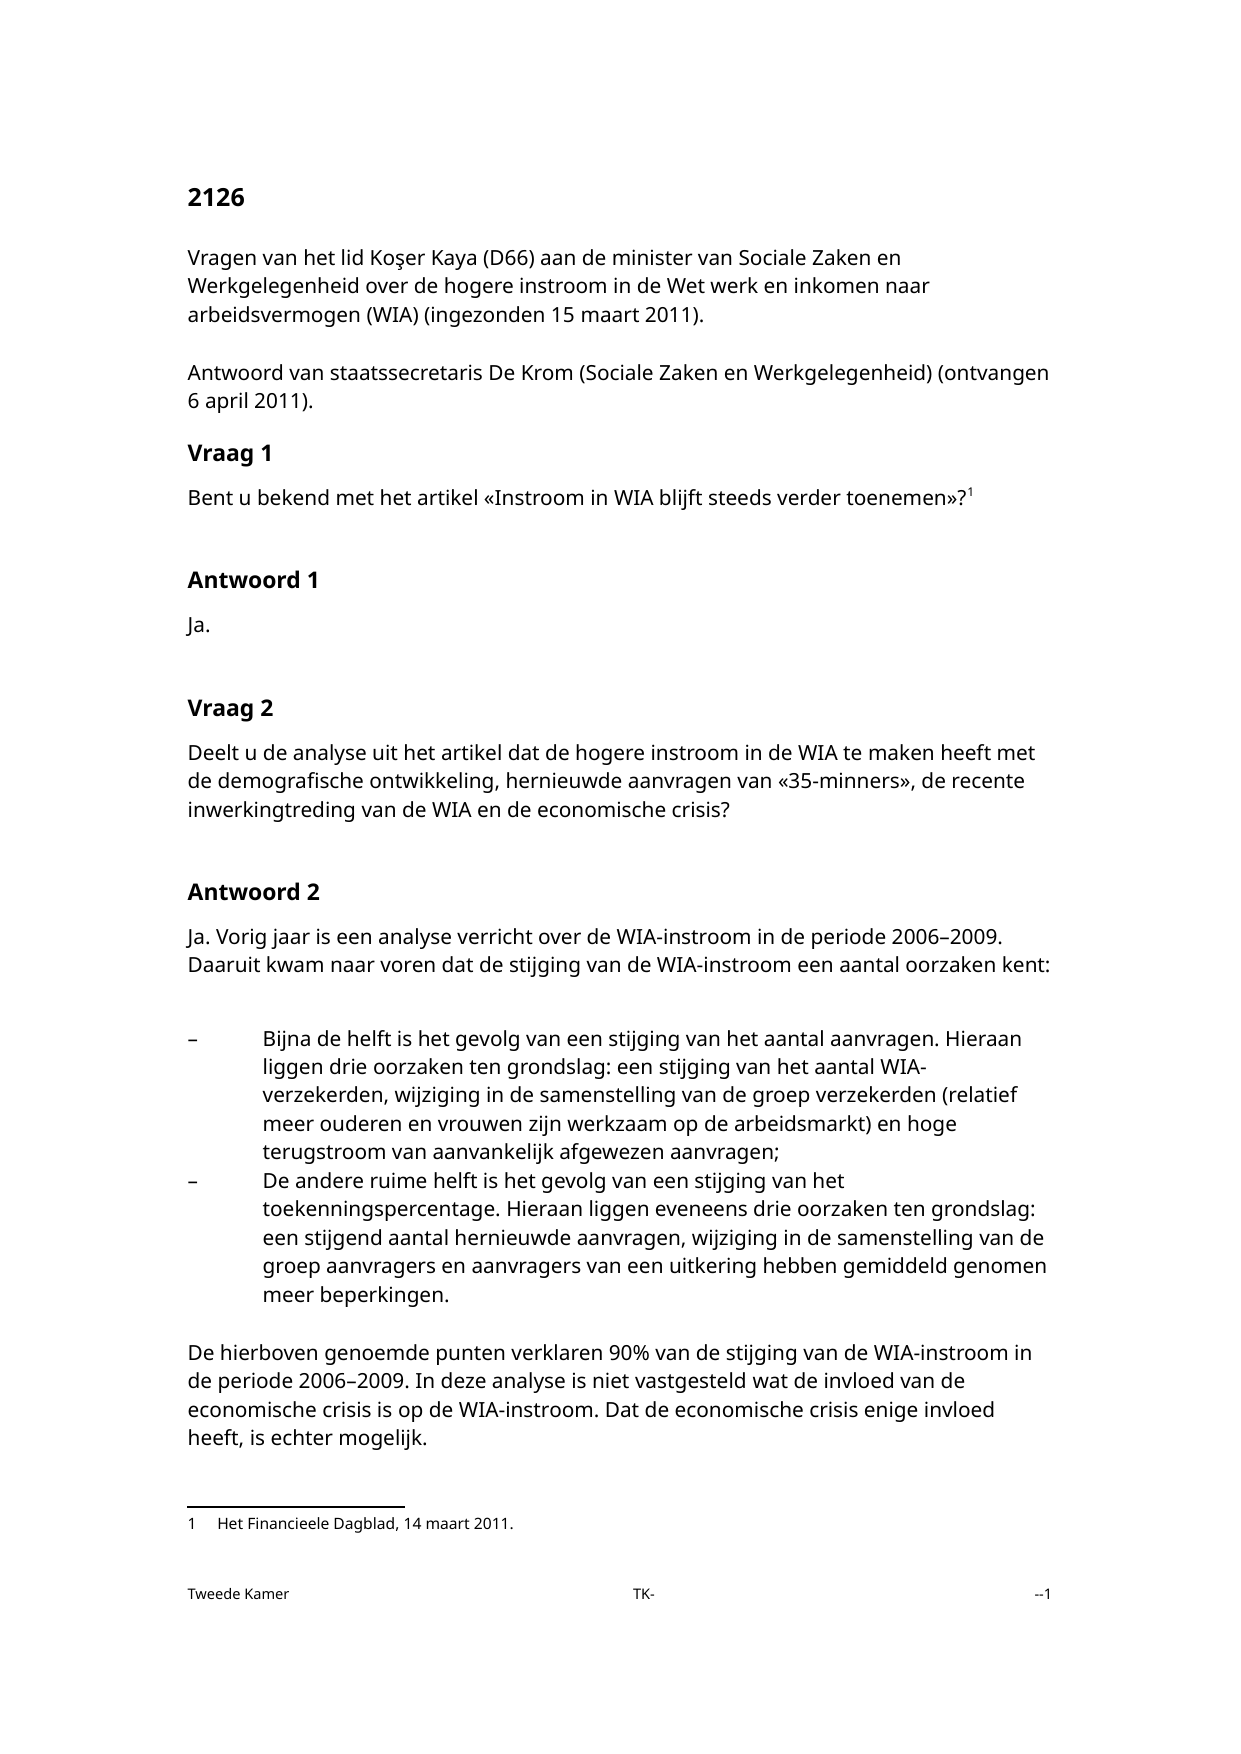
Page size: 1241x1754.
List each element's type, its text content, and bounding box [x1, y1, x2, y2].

text De hierboven genoemde punten verklaren 90% van de stijging van de WIA-instroom in de periode 2006–2009. In deze analyse is niet vastgesteld wat de invloed van de economische crisis is op de WIA-instroom. Dat de economische crisis enige invloed heeft, is echter mogelijk. [187, 1338, 1053, 1452]
text Bent u bekend met het artikel «Instroom in WIA blijft steeds verder toenemen»? [187, 483, 1053, 512]
text Vragen van het lid Koşer Kaya (D66) aan de minister van Sociale Zaken en Werkgelegenheid over de hogere instroom in de Wet werk en inkomen naar arbeidsvermogen (WIA) (ingezonden 15 maart 2011). [187, 243, 1053, 328]
text Antwoord van staatssecretaris De Krom (Sociale Zaken en Werkgelegenheid) (ontvangen 6 april 2011). [187, 358, 1053, 415]
subtitle Antwoord 1 [187, 564, 1053, 596]
text Deelt u de analyse uit het artikel dat de hogere instroom in de WIA te maken heeft met de demografische ontwikkeling, hernieuwde aanvragen van «35-minners», de recente inwerkingtreding van de WIA en de economische crisis? [187, 738, 1053, 823]
list De andere ruime helft is het gevolg van een stijging van het toekenningspercentage. Hieraan liggen eveneens drie oorzaken ten grondslag: een stijgend aantal hernieuwde aanvragen, wijziging in de samenstelling van de groep aanvragers en aanvragers van een uitkering hebben gemiddeld genomen meer beperkingen. [187, 1166, 1053, 1308]
subtitle Vraag 1 [187, 437, 1053, 468]
subtitle Antwoord 2 [187, 876, 1053, 907]
text 2126 [187, 179, 1053, 213]
text Ja. [187, 611, 1053, 639]
subtitle Vraag 2 [187, 692, 1053, 723]
text Ja. Vorig jaar is een analyse verricht over de WIA-instroom in de periode 2006–2009. Daaruit kwam naar voren dat de stijging van de WIA-instroom een aantal oorzaken kent: [187, 922, 1053, 979]
text Het Financieele Dagblad, 14 maart 2011. [187, 1506, 1053, 1534]
list Bijna de helft is het gevolg van een stijging van het aantal aanvragen. Hieraan liggen drie oorzaken ten grondslag: een stijging van het aantal WIA-verzekerden, wijziging in de samenstelling van de groep verzekerden (relatief meer ouderen en vrouwen zijn werkzaam op de arbeidsmarkt) en hoge terugstroom van aanvankelijk afgewezen aanvragen; [187, 1024, 1053, 1166]
